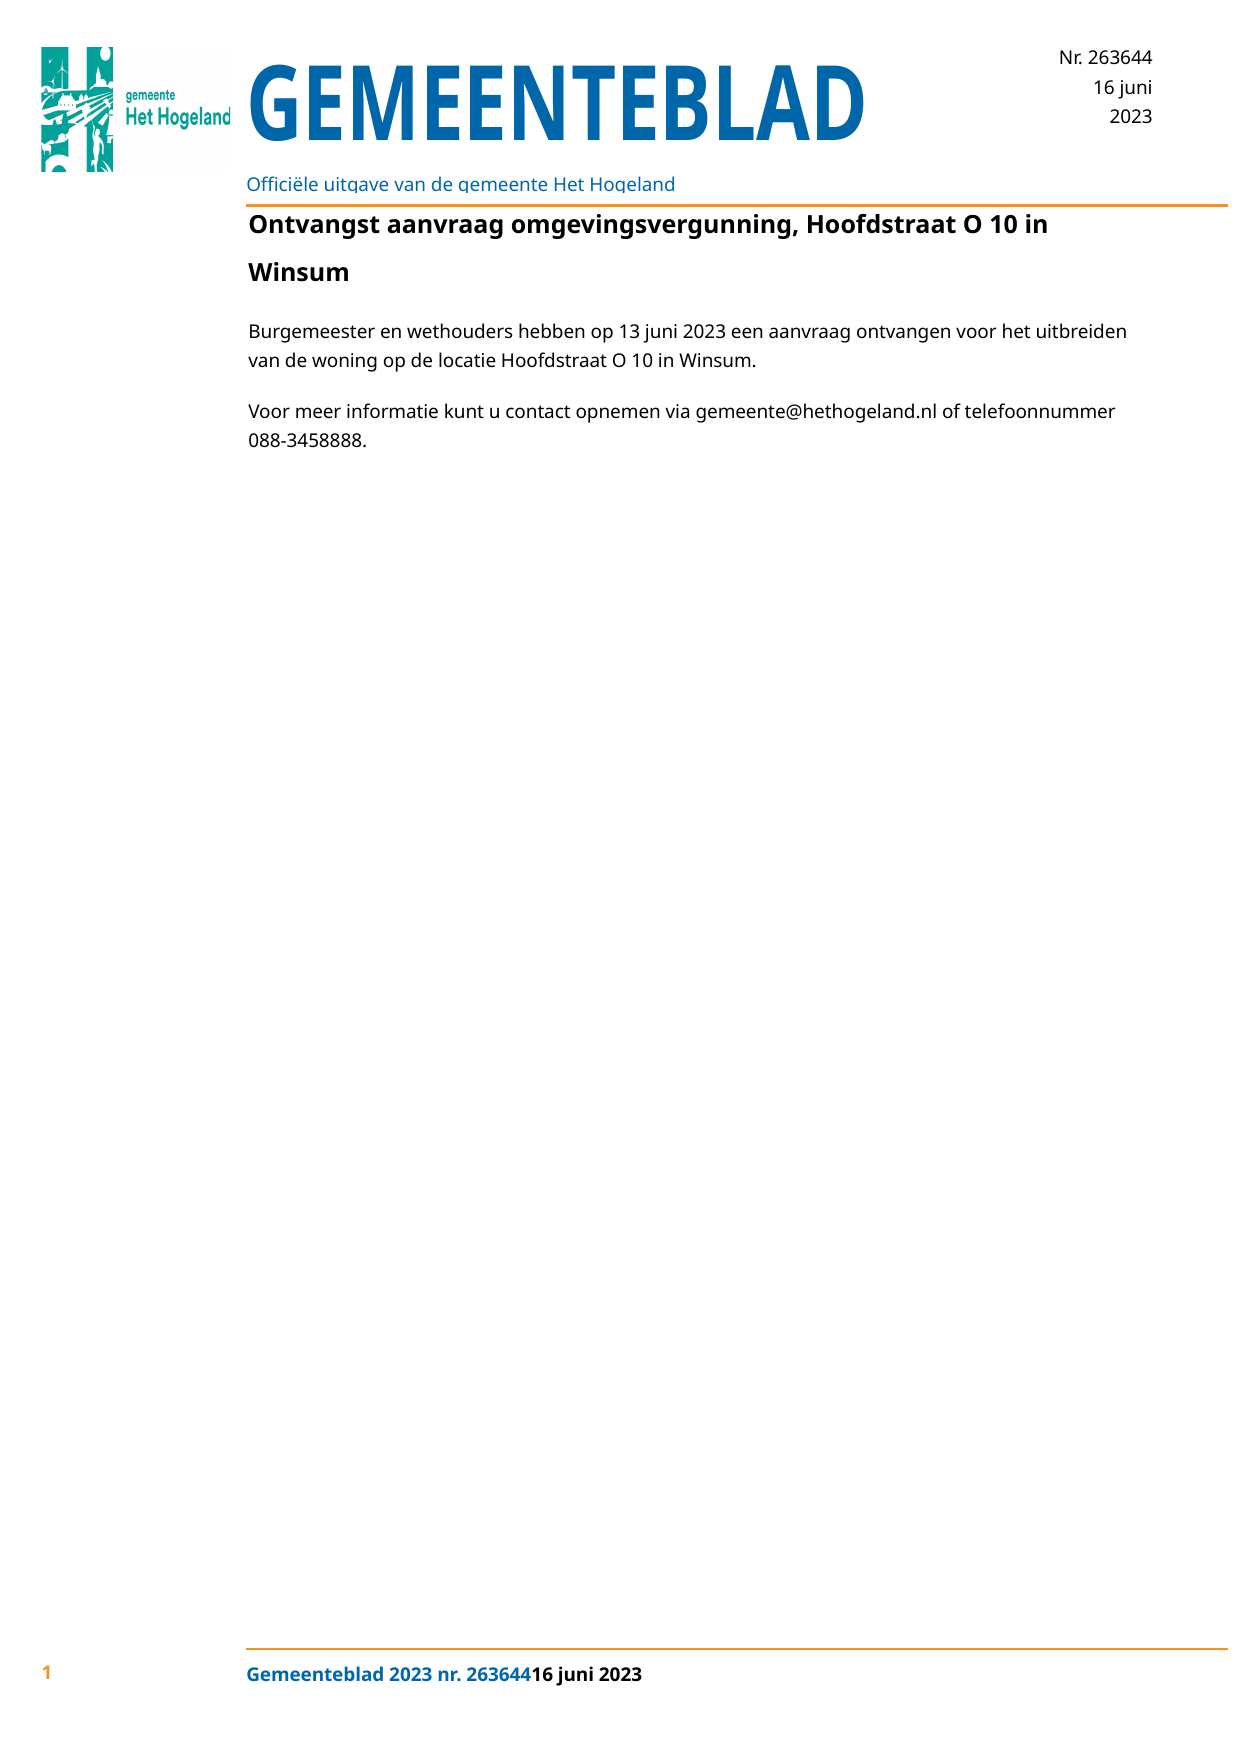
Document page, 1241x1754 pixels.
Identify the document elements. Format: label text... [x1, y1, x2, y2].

text Burgemeester en wethouders hebben op 13 juni 2023 een aanvraag ontvangen voor het uitbreiden van de woning op de locatie Hoofdstraat O 10 in Winsum. [248, 318, 1152, 373]
picture [41, 47, 231, 172]
text Ontvangst aanvraag omgevingsvergunning, Hoofdstraat O 10 in Winsum [248, 207, 1152, 288]
text Voor meer informatie kunt u contact opnemen via gemeente@hethogeland.nl of telefoonnummer 088-3458888. [248, 398, 1152, 453]
